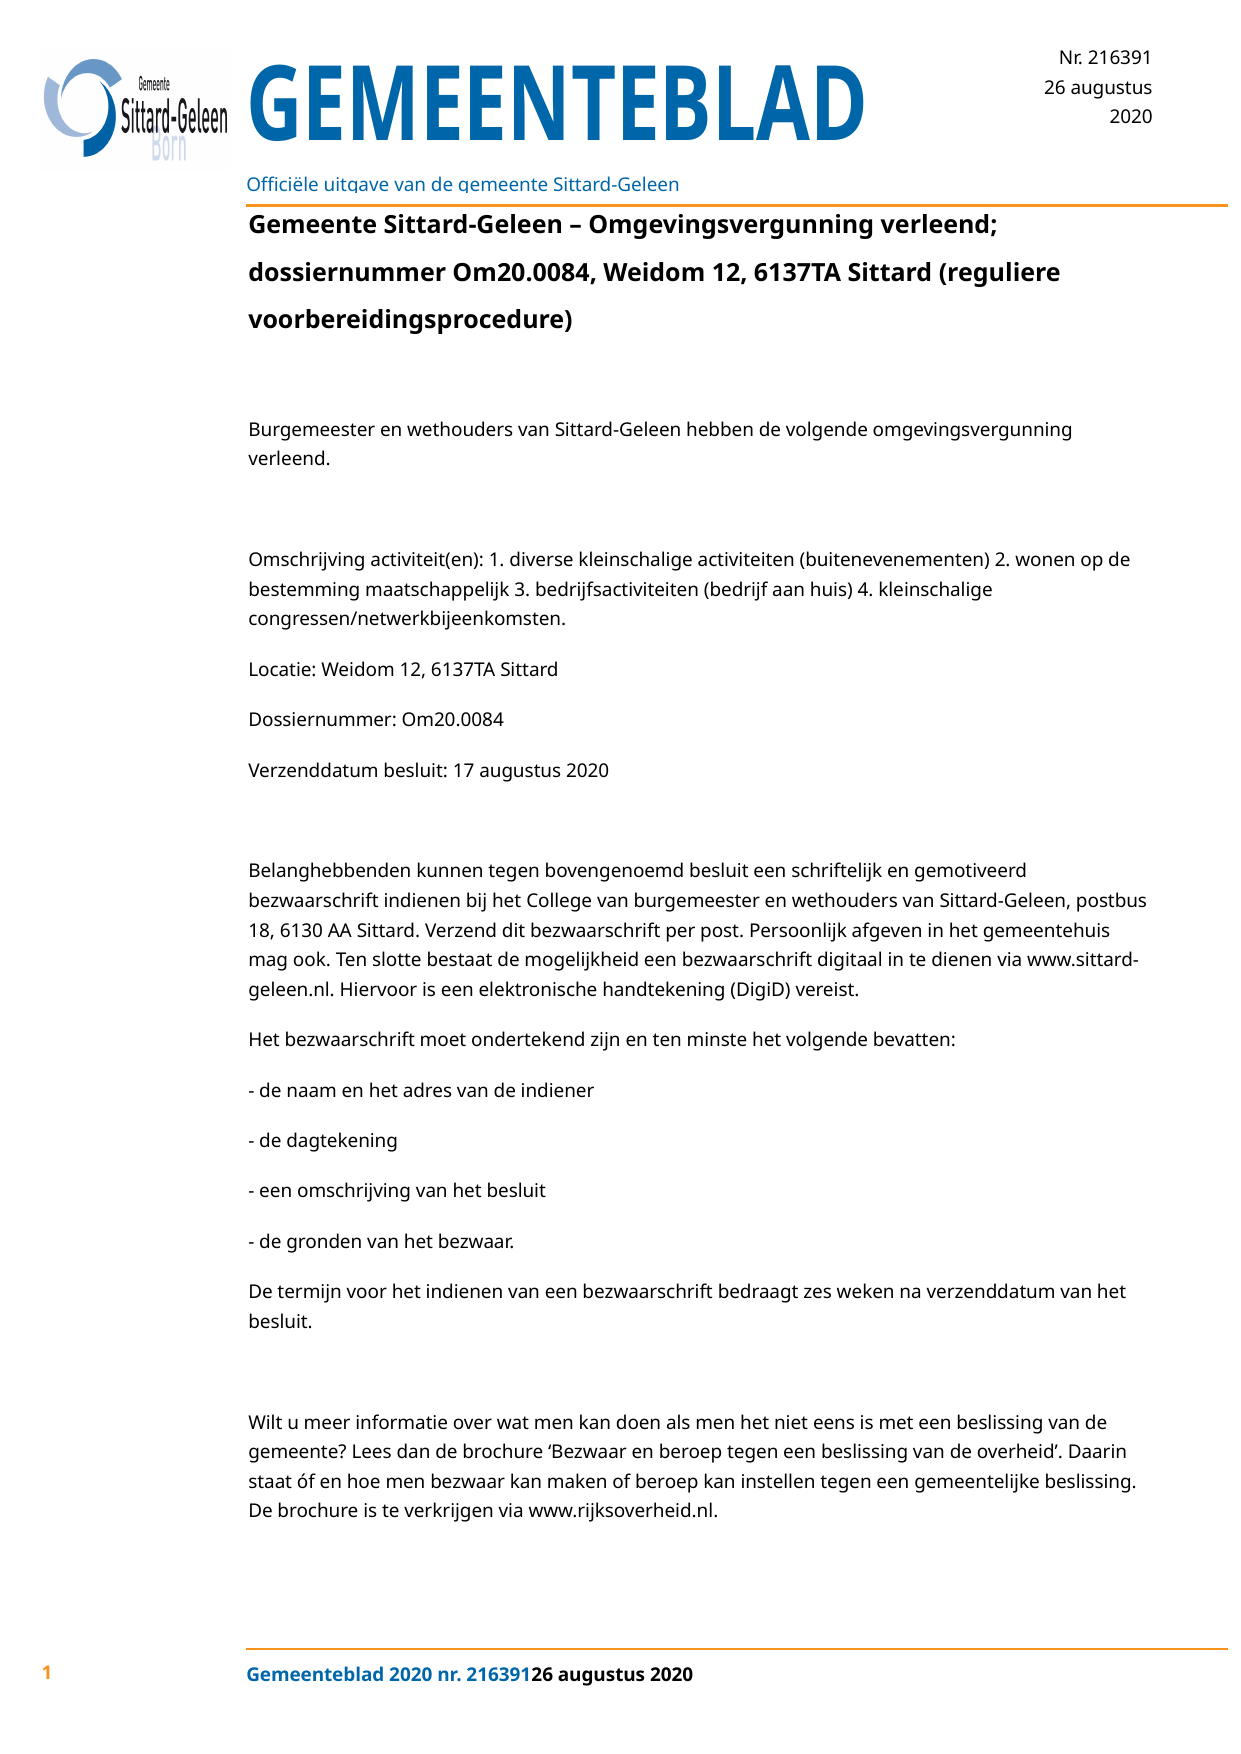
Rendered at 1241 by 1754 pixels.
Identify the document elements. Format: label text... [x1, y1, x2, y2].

text Omschrijving activiteit(en): 1. diverse kleinschalige activiteiten (buitenevenementen) 2. wonen op de bestemming maatschappelijk 3. bedrijfsactiviteiten (bedrijf aan huis) 4. kleinschalige congressen/netwerkbijeenkomsten. [248, 546, 1152, 631]
text Dossiernummer: Om20.0084 [248, 706, 1152, 732]
picture [41, 47, 231, 172]
text Gemeente Sittard-Geleen – Omgevingsvergunning verleend; dossiernummer Om20.0084, Weidom 12, 6137TA Sittard (reguliere voorbereidingsprocedure) [248, 207, 1152, 336]
text Wilt u meer informatie over wat men kan doen als men het niet eens is met een beslissing van de gemeente? Lees dan de brochure ‘Bezwaar en beroep tegen een beslissing van de overheid’. Daarin staat óf en hoe men bezwaar kan maken of beroep kan instellen tegen een gemeentelijke beslissing. De brochure is te verkrijgen via www.rijksoverheid.nl. [248, 1409, 1152, 1523]
text - de naam en het adres van de indiener [248, 1077, 1152, 1102]
text Het bezwaarschrift moet ondertekend zijn en ten minste het volgende bevatten: [248, 1026, 1152, 1052]
text De termijn voor het indienen van een bezwaarschrift bedraagt zes weken na verzenddatum van het besluit. [248, 1278, 1152, 1334]
text - de gronden van het bezwaar. [248, 1228, 1152, 1254]
text Burgemeester en wethouders van Sittard-Geleen hebben de volgende omgevingsvergunning verleend. [248, 416, 1152, 471]
text Locatie: Weidom 12, 6137TA Sittard [248, 656, 1152, 682]
text Verzenddatum besluit: 17 augustus 2020 [248, 757, 1152, 782]
text - de dagtekening [248, 1127, 1152, 1153]
text - een omschrijving van het besluit [248, 1178, 1152, 1203]
text Belanghebbenden kunnen tegen bovengenoemd besluit een schriftelijk en gemotiveerd bezwaarschrift indienen bij het College van burgemeester en wethouders van Sittard-Geleen, postbus 18, 6130 AA Sittard. Verzend dit bezwaarschrift per post. Persoonlijk afgeven in het gemeentehuis mag ook. Ten slotte bestaat de mogelijkheid een bezwaarschrift digitaal in te dienen via www.sittard-geleen.nl. Hiervoor is een elektronische handtekening (DigiD) vereist. [248, 858, 1152, 1002]
